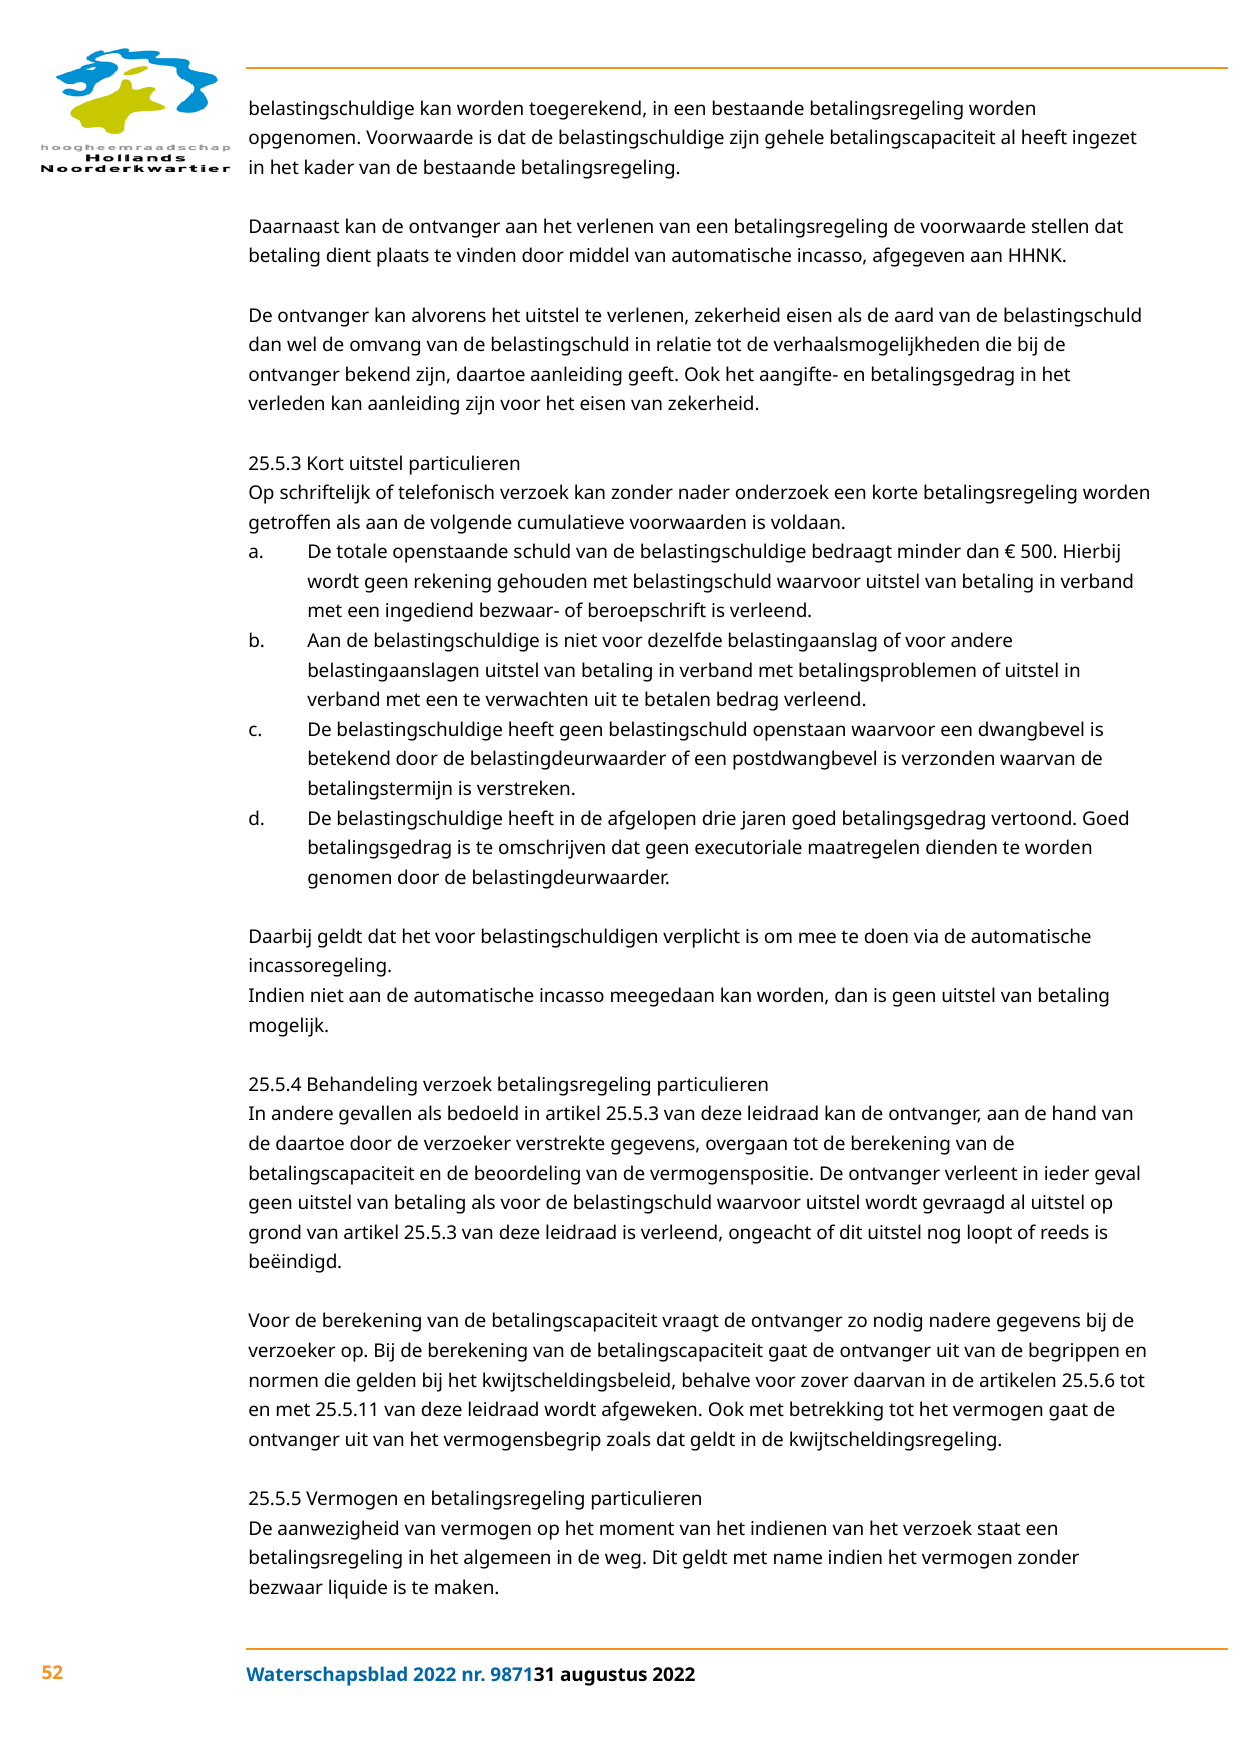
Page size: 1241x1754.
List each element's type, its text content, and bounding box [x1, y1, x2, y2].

text Op schriftelijk of telefonisch verzoek kan zonder nader onderzoek een korte betalingsregeling worden getroffen als aan de volgende cumulatieve voorwaarden is voldaan. [248, 479, 1152, 535]
text belastingschuldige kan worden toegerekend, in een bestaande betalingsregeling worden opgenomen. Voorwaarde is dat de belastingschuldige zijn gehele betalingscapaciteit al heeft ingezet in het kader van de bestaande betalingsregeling. [248, 95, 1152, 180]
text 25.5.5 Vermogen en betalingsregeling particulieren [248, 1485, 1152, 1511]
text De ontvanger kan alvorens het uitstel te verlenen, zekerheid eisen als de aard van de belastingschuld dan wel de omvang van de belastingschuld in relatie tot de verhaalsmogelijkheden die bij de ontvanger bekend zijn, daartoe aanleiding geeft. Ook het aangifte- en betalingsgedrag in het verleden kan aanleiding zijn voor het eisen van zekerheid. [248, 302, 1152, 416]
list De totale openstaande schuld van de belastingschuldige bedraagt minder dan € 500. Hierbij wordt geen rekening gehouden met belastingschuld waarvoor uitstel van betaling in verband met een ingediend bezwaar- of beroepschrift is verleend. [248, 538, 1152, 623]
text De aanwezigheid van vermogen op het moment van het indienen van het verzoek staat een betalingsregeling in het algemeen in de weg. Dit geldt met name indien het vermogen zonder bezwaar liquide is te maken. [248, 1515, 1152, 1600]
picture [41, 47, 231, 172]
list Aan de belastingschuldige is niet voor dezelfde belastingaanslag of voor andere belastingaanslagen uitstel van betaling in verband met betalingsproblemen of uitstel in verband met een te verwachten uit te betalen bedrag verleend. [248, 627, 1152, 712]
text 25.5.4 Behandeling verzoek betalingsregeling particulieren [248, 1071, 1152, 1097]
text Indien niet aan de automatische incasso meegedaan kan worden, dan is geen uitstel van betaling mogelijk. [248, 982, 1152, 1038]
text In andere gevallen als bedoeld in artikel 25.5.3 van deze leidraad kan de ontvanger, aan de hand van de daartoe door de verzoeker verstrekte gegevens, overgaan tot de berekening van de betalingscapaciteit en de beoordeling van de vermogenspositie. De ontvanger verleent in ieder geval geen uitstel van betaling als voor de belastingschuld waarvoor uitstel wordt gevraagd al uitstel op grond van artikel 25.5.3 van deze leidraad is verleend, ongeacht of dit uitstel nog loopt of reeds is beëindigd. [248, 1101, 1152, 1274]
list De belastingschuldige heeft geen belastingschuld openstaan waarvoor een dwangbevel is betekend door de belastingdeurwaarder of een postdwangbevel is verzonden waarvan de betalingstermijn is verstreken. [248, 716, 1152, 801]
text Daarbij geldt dat het voor belastingschuldigen verplicht is om mee te doen via de automatische incassoregeling. [248, 923, 1152, 978]
text Voor de berekening van de betalingscapaciteit vraagt de ontvanger zo nodig nadere gegevens bij de verzoeker op. Bij de berekening van de betalingscapaciteit gaat de ontvanger uit van de begrippen en normen die gelden bij het kwijtscheldingsbeleid, behalve voor zover daarvan in de artikelen 25.5.6 tot en met 25.5.11 van deze leidraad wordt afgeweken. Ook met betrekking tot het vermogen gaat de ontvanger uit van het vermogensbegrip zoals dat geldt in de kwijtscheldingsregeling. [248, 1308, 1152, 1452]
text 25.5.3 Kort uitstel particulieren [248, 450, 1152, 476]
list De belastingschuldige heeft in de afgelopen drie jaren goed betalingsgedrag vertoond. Goed betalingsgedrag is te omschrijven dat geen executoriale maatregelen dienden te worden genomen door de belastingdeurwaarder. [248, 805, 1152, 890]
text Daarnaast kan de ontvanger aan het verlenen van een betalingsregeling de voorwaarde stellen dat betaling dient plaats te vinden door middel van automatische incasso, afgegeven aan HHNK. [248, 213, 1152, 268]
